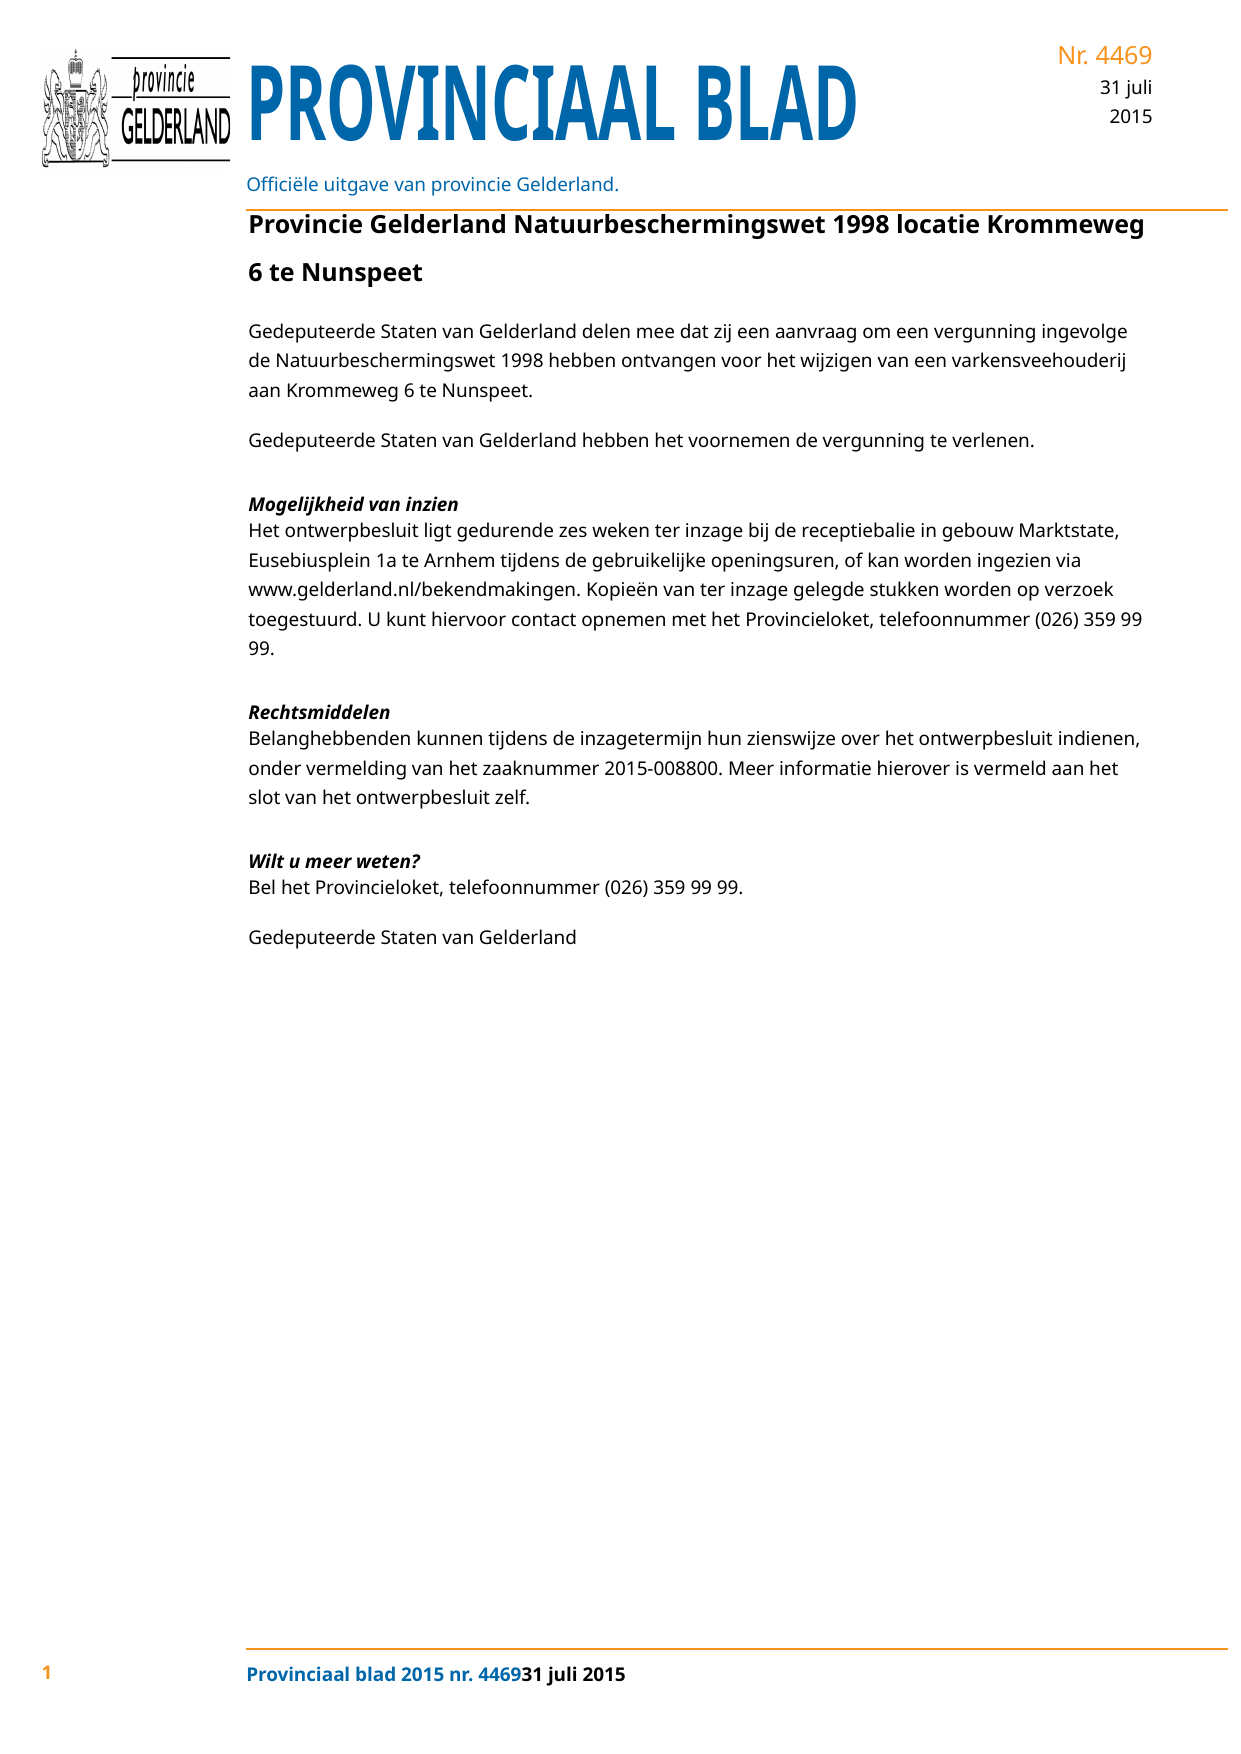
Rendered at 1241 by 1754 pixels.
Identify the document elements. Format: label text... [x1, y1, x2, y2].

text Mogelijkheid van inzien [248, 491, 1152, 517]
text Provincie Gelderland Natuurbeschermingswet 1998 locatie Krommeweg 6 te Nunspeet [248, 211, 1152, 288]
text Bel het Provincieloket, telefoonnummer (026) 359 99 99. [248, 874, 1152, 900]
picture [41, 47, 231, 172]
text Rechtsmiddelen [248, 699, 1152, 725]
text Gedeputeerde Staten van Gelderland hebben het voornemen de vergunning te verlenen. [248, 427, 1152, 453]
text Wilt u meer weten? [248, 848, 1152, 874]
text Belanghebbenden kunnen tijdens de inzagetermijn hun zienswijze over het ontwerpbesluit indienen, onder vermelding van het zaaknummer 2015-008800. Meer informatie hierover is vermeld aan het slot van het ontwerpbesluit zelf. [248, 725, 1152, 810]
text Het ontwerpbesluit ligt gedurende zes weken ter inzage bij de receptiebalie in gebouw Marktstate, Eusebiusplein 1a te Arnhem tijdens de gebruikelijke openingsuren, of kan worden ingezien via www.gelderland.nl/bekendmakingen. Kopieën van ter inzage gelegde stukken worden op verzoek toegestuurd. U kunt hiervoor contact opnemen met het Provincieloket, telefoonnummer (026) 359 99 99. [248, 517, 1152, 661]
text Gedeputeerde Staten van Gelderland [248, 924, 1152, 950]
text Gedeputeerde Staten van Gelderland delen mee dat zij een aanvraag om een vergunning ingevolge de Natuurbeschermingswet 1998 hebben ontvangen voor het wijzigen van een varkensveehouderij aan Krommeweg 6 te Nunspeet. [248, 318, 1152, 403]
